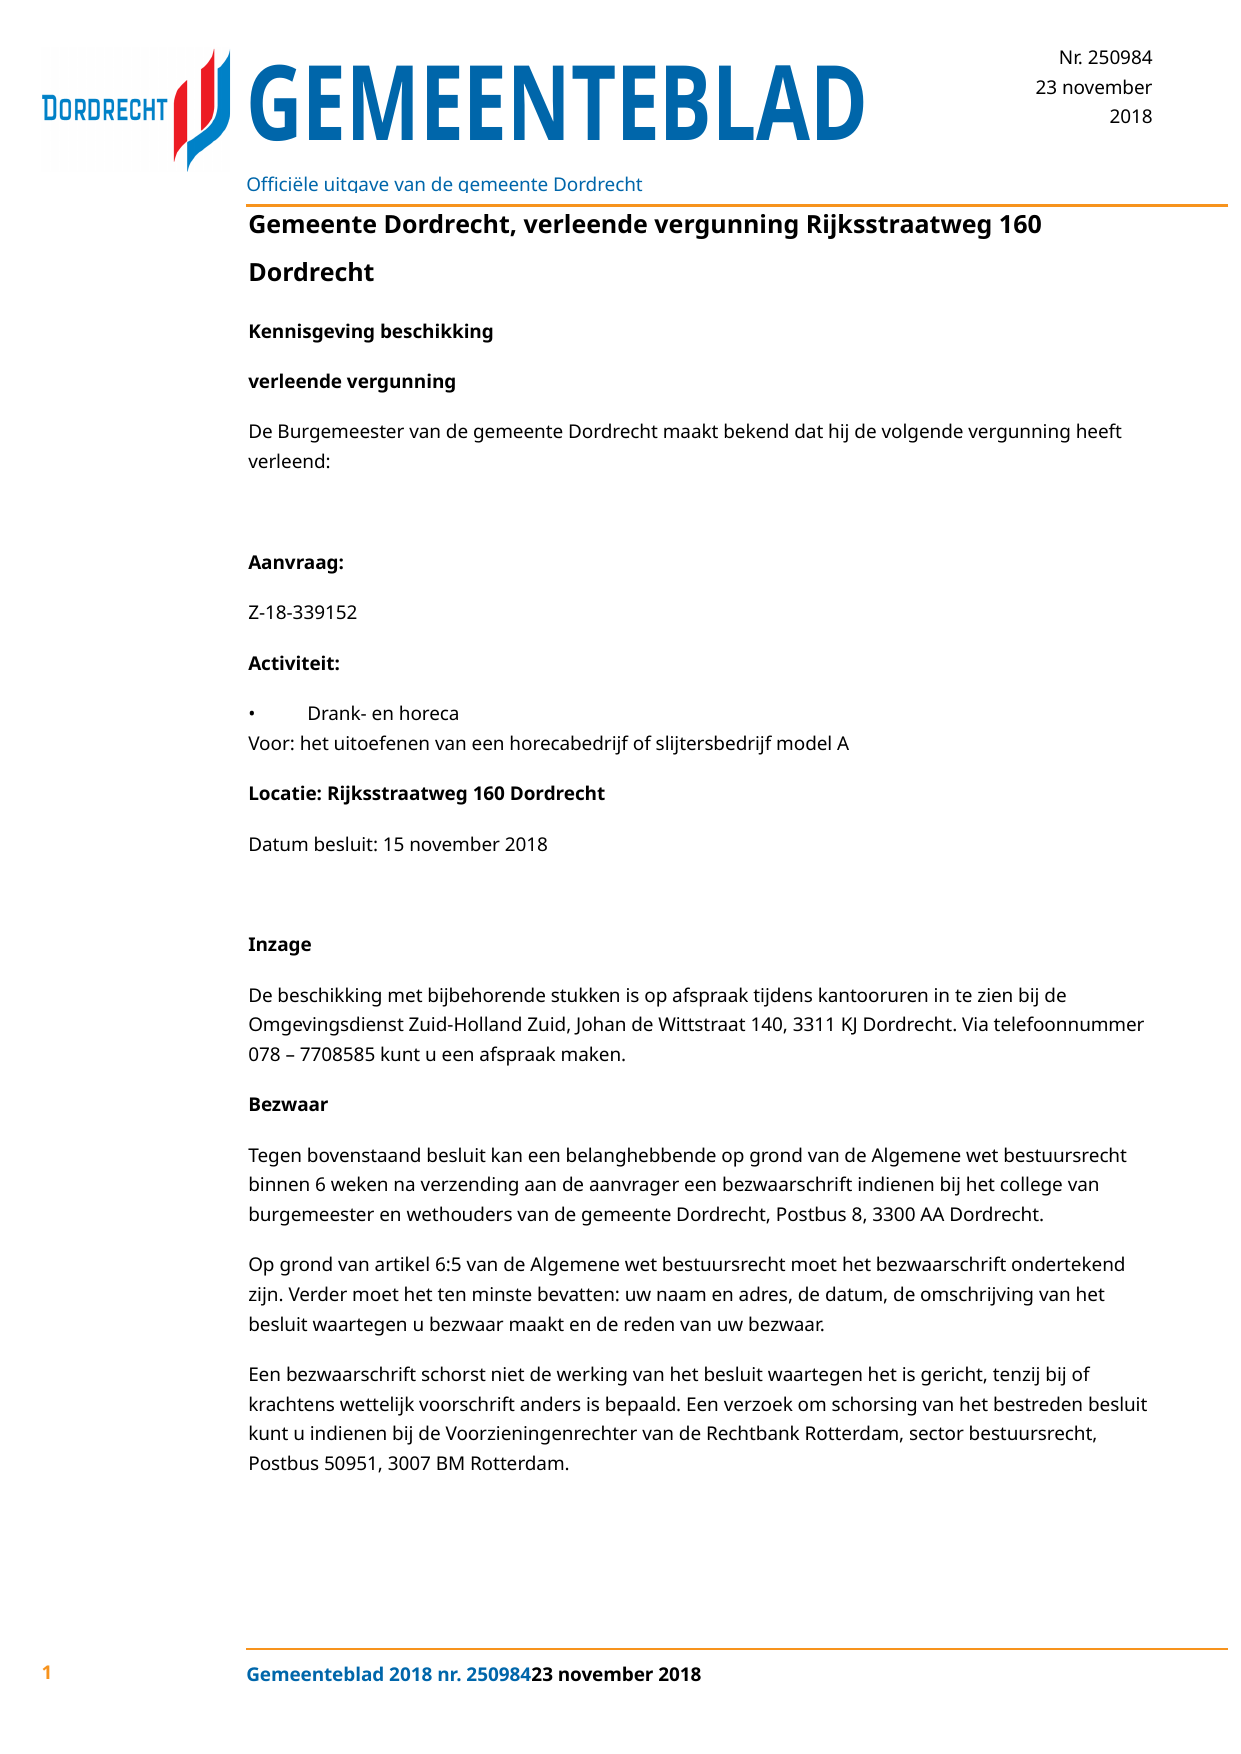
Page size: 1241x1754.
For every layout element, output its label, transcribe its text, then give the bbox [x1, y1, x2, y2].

text Activiteit: [248, 650, 1152, 676]
text Tegen bovenstaand besluit kan een belanghebbende op grond van de Algemene wet bestuursrecht binnen 6 weken na verzending aan de aanvrager een bezwaarschrift indienen bij het college van burgemeester en wethouders van de gemeente Dordrecht, Postbus 8, 3300 AA Dordrecht. [248, 1142, 1152, 1227]
text Gemeente Dordrecht, verleende vergunning Rijksstraatweg 160 Dordrecht [248, 207, 1152, 288]
text De beschikking met bijbehorende stukken is op afspraak tijdens kantooruren in te zien bij de Omgevingsdienst Zuid-Holland Zuid, Johan de Wittstraat 140, 3311 KJ Dordrecht. Via telefoonnummer 078 – 7708585 kunt u een afspraak maken. [248, 982, 1152, 1067]
text verleende vergunning [248, 368, 1152, 394]
text Voor: het uitoefenen van een horecabedrijf of slijtersbedrijf model A [248, 730, 1152, 756]
picture [41, 47, 231, 172]
text Aanvraag: [248, 549, 1152, 575]
text Locatie: Rijksstraatweg 160 Dordrecht [248, 780, 1152, 806]
text Z-18-339152 [248, 599, 1152, 625]
text Een bezwaarschrift schorst niet de werking van het besluit waartegen het is gericht, tenzij bij of krachtens wettelijk voorschrift anders is bepaald. Een verzoek om schorsing van het bestreden besluit kunt u indienen bij de Voorzieningenrechter van de Rechtbank Rotterdam, sector bestuursrecht, Postbus 50951, 3007 BM Rotterdam. [248, 1361, 1152, 1476]
text De Burgemeester van de gemeente Dordrecht maakt bekend dat hij de volgende vergunning heeft verleend: [248, 419, 1152, 474]
text Datum besluit: 15 november 2018 [248, 831, 1152, 857]
text Kennisgeving beschikking [248, 318, 1152, 344]
list Drank- en horeca [248, 700, 1152, 726]
text Op grond van artikel 6:5 van de Algemene wet bestuursrecht moet het bezwaarschrift ondertekend zijn. Verder moet het ten minste bevatten: uw naam en adres, de datum, de omschrijving van het besluit waartegen u bezwaar maakt en de reden van uw bezwaar. [248, 1252, 1152, 1337]
text Inzage [248, 932, 1152, 957]
text Bezwaar [248, 1092, 1152, 1117]
